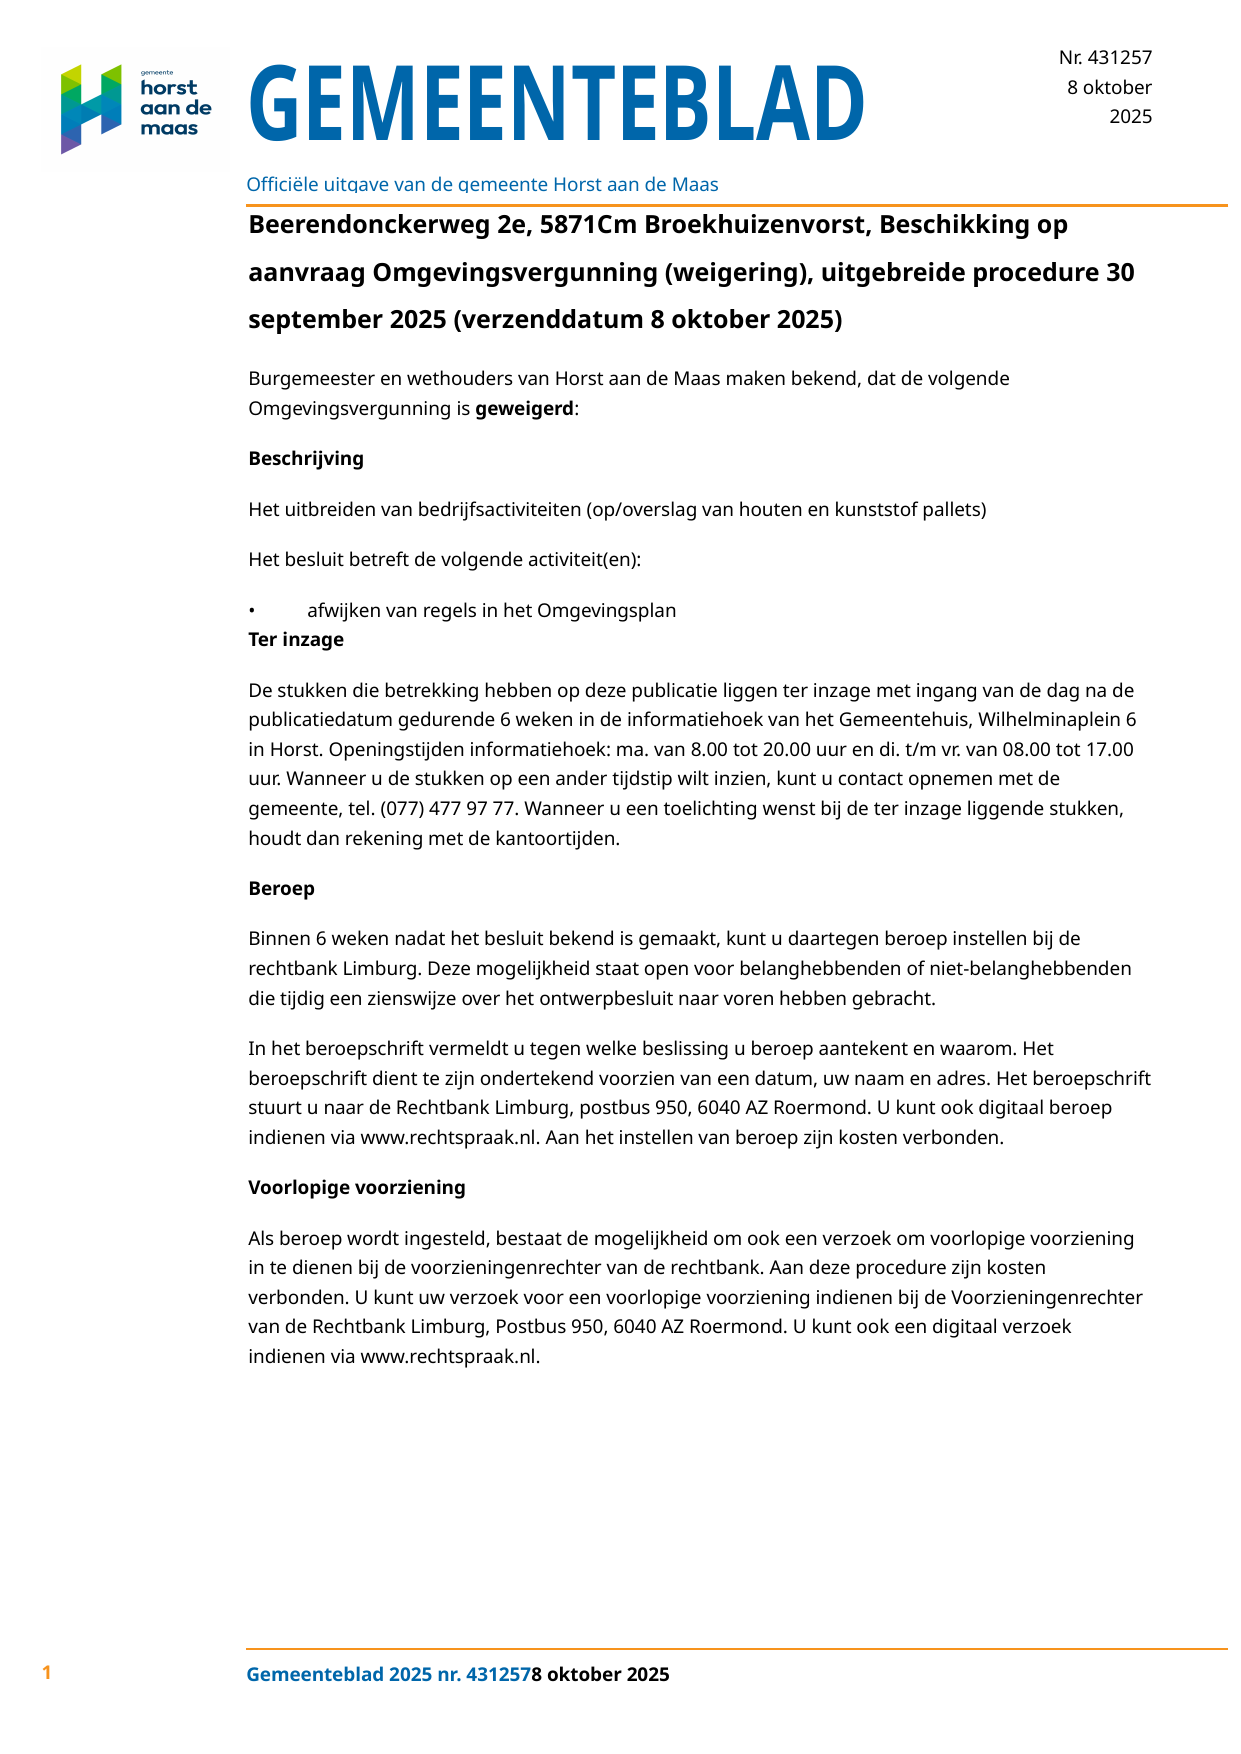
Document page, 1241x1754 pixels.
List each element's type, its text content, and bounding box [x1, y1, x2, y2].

picture [41, 47, 231, 172]
text Beerendonckerweg 2e, 5871Cm Broekhuizenvorst, Beschikking op aanvraag Omgevingsvergunning (weigering), uitgebreide procedure 30 september 2025 (verzenddatum 8 oktober 2025) [248, 207, 1152, 336]
text Beroep [248, 875, 1152, 901]
text In het beroepschrift vermeldt u tegen welke beslissing u beroep aantekent en waarom. Het beroepschrift dient te zijn ondertekend voorzien van een datum, uw naam en adres. Het beroepschrift stuurt u naar de Rechtbank Limburg, postbus 950, 6040 AZ Roermond. U kunt ook digitaal beroep indienen via www.rechtspraak.nl. Aan het instellen van beroep zijn kosten verbonden. [248, 1035, 1152, 1149]
list afwijken van regels in het Omgevingsplan [248, 597, 1152, 622]
text De stukken die betrekking hebben op deze publicatie liggen ter inzage met ingang van de dag na de publicatiedatum gedurende 6 weken in de informatiehoek van het Gemeentehuis, Wilhelminaplein 6 in Horst. Openingstijden informatiehoek: ma. van 8.00 tot 20.00 uur en di. t/m vr. van 08.00 tot 17.00 uur. Wanneer u de stukken op een ander tijdstip wilt inzien, kunt u contact opnemen met de gemeente, tel. (077) 477 97 77. Wanneer u een toelichting wenst bij de ter inzage liggende stukken, houdt dan rekening met de kantoortijden. [248, 677, 1152, 850]
text Als beroep wordt ingesteld, bestaat de mogelijkheid om ook een verzoek om voorlopige voorziening in te dienen bij de voorzieningenrechter van de rechtbank. Aan deze procedure zijn kosten verbonden. U kunt uw verzoek voor een voorlopige voorziening indienen bij de Voorzieningenrechter van de Rechtbank Limburg, Postbus 950, 6040 AZ Roermond. U kunt ook een digitaal verzoek indienen via www.rechtspraak.nl. [248, 1225, 1152, 1369]
text Beschrijving [248, 446, 1152, 471]
text Het besluit betreft de volgende activiteit(en): [248, 546, 1152, 572]
text Binnen 6 weken nadat het besluit bekend is gemaakt, kunt u daartegen beroep instellen bij de rechtbank Limburg. Deze mogelijkheid staat open voor belanghebbenden of niet-belanghebbenden die tijdig een zienswijze over het ontwerpbesluit naar voren hebben gebracht. [248, 926, 1152, 1010]
text Voorlopige voorziening [248, 1174, 1152, 1200]
text Het uitbreiden van bedrijfsactiviteiten (op/overslag van houten en kunststof pallets) [248, 496, 1152, 522]
text Ter inzage [248, 626, 1152, 652]
text Burgemeester en wethouders van Horst aan de Maas maken bekend, dat de volgende Omgevingsvergunning is geweigerd: [248, 366, 1152, 421]
